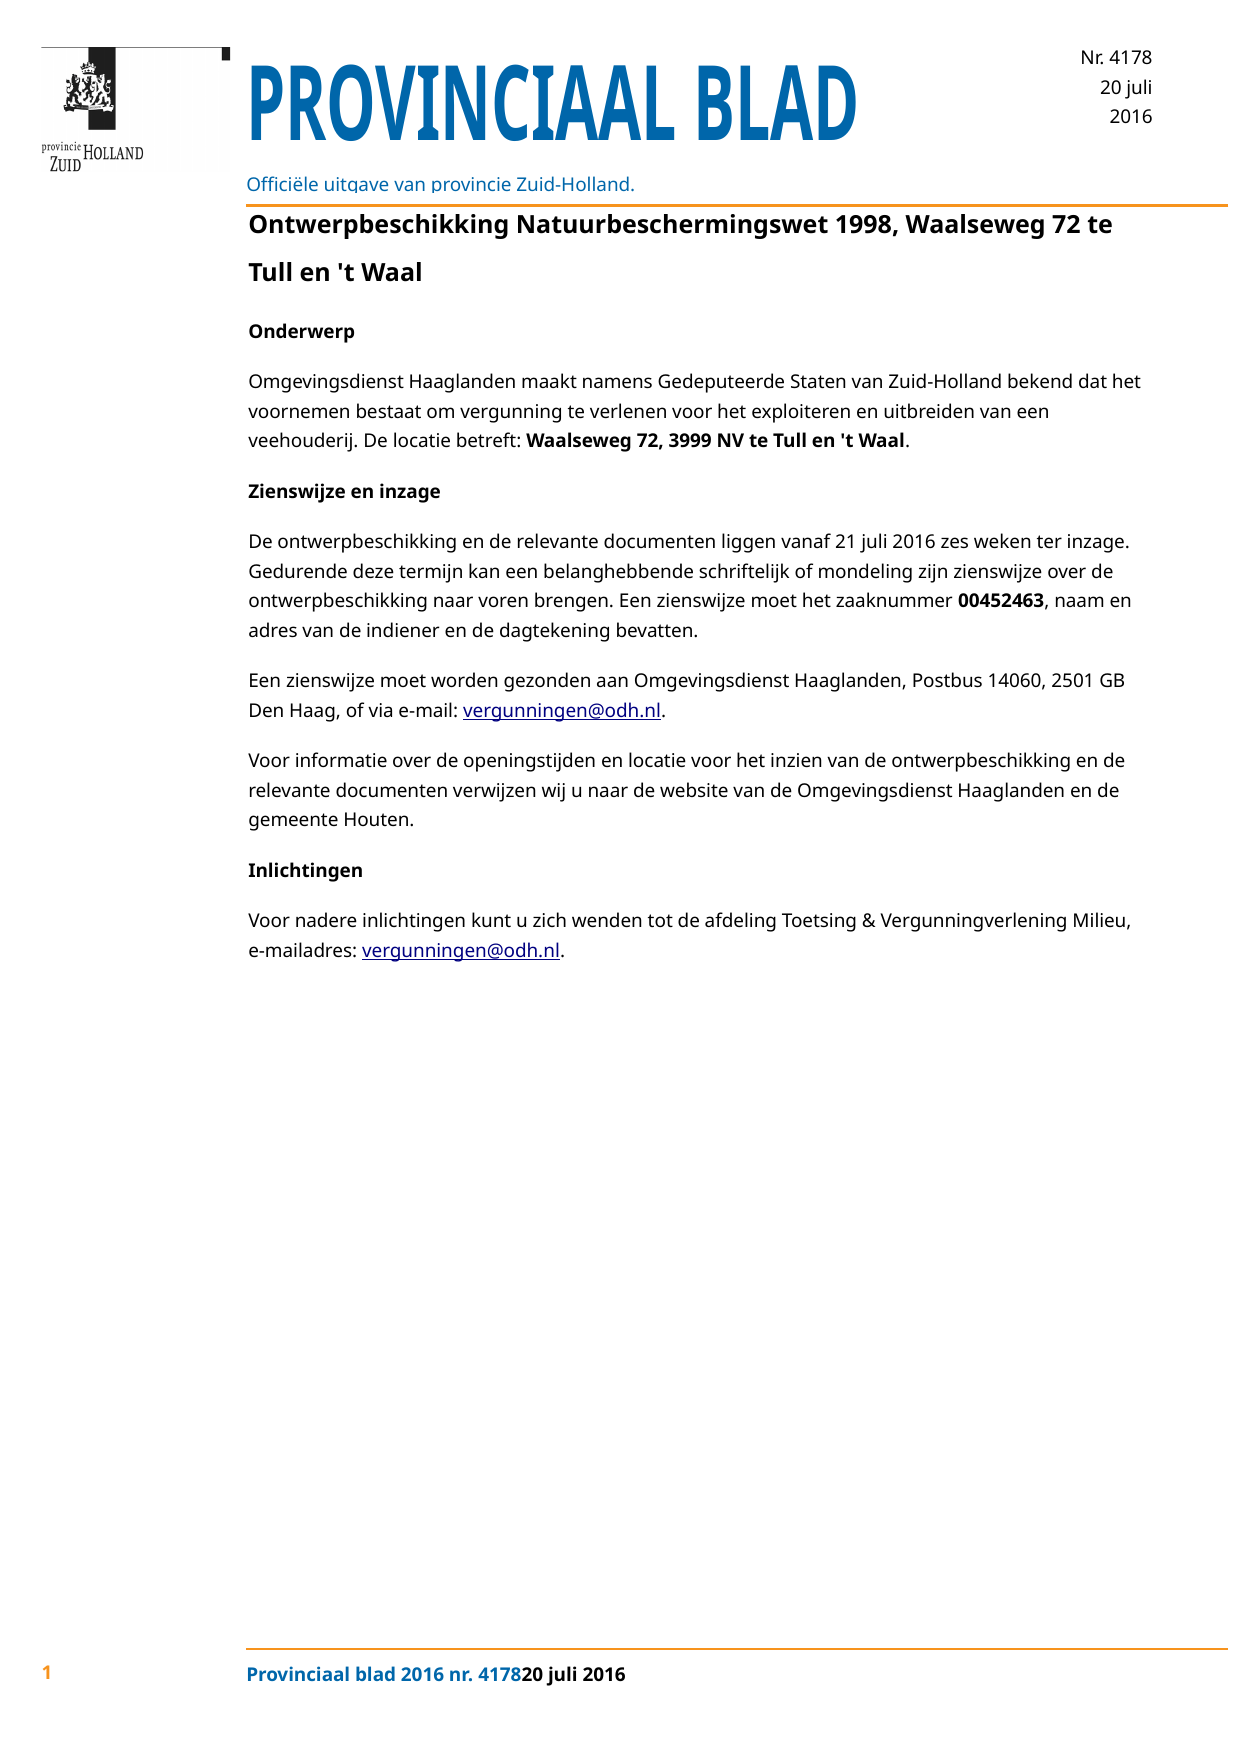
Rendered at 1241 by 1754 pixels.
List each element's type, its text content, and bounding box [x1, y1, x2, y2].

text Omgevingsdienst Haaglanden maakt namens Gedeputeerde Staten van Zuid-Holland bekend dat het voornemen bestaat om vergunning te verlenen voor het exploiteren en uitbreiden van een veehouderij. De locatie betreft: Waalseweg 72, 3999 NV te Tull en 't Waal. [248, 368, 1152, 453]
text Ontwerpbeschikking Natuurbeschermingswet 1998, Waalseweg 72 te Tull en 't Waal [248, 207, 1152, 288]
text Een zienswijze moet worden gezonden aan Omgevingsdienst Haaglanden, Postbus 14060, 2501 GB Den Haag, of via e-mail: vergunningen@odh.nl. [248, 667, 1152, 723]
text Inlichtingen [248, 857, 1152, 883]
text Voor nadere inlichtingen kunt u zich wenden tot de afdeling Toetsing & Vergunningverlening Milieu, e-mailadres: vergunningen@odh.nl. [248, 907, 1152, 963]
text Onderwerp [248, 318, 1152, 344]
picture [41, 47, 231, 172]
text Zienswijze en inzage [248, 478, 1152, 504]
text Voor informatie over de openingstijden en locatie voor het inzien van de ontwerpbeschikking en de relevante documenten verwijzen wij u naar de website van de Omgevingsdienst Haaglanden en de gemeente Houten. [248, 747, 1152, 832]
text De ontwerpbeschikking en de relevante documenten liggen vanaf 21 juli 2016 zes weken ter inzage. Gedurende deze termijn kan een belanghebbende schriftelijk of mondeling zijn zienswijze over de ontwerpbeschikking naar voren brengen. Een zienswijze moet het zaaknummer 00452463, naam en adres van de indiener en de dagtekening bevatten. [248, 528, 1152, 643]
